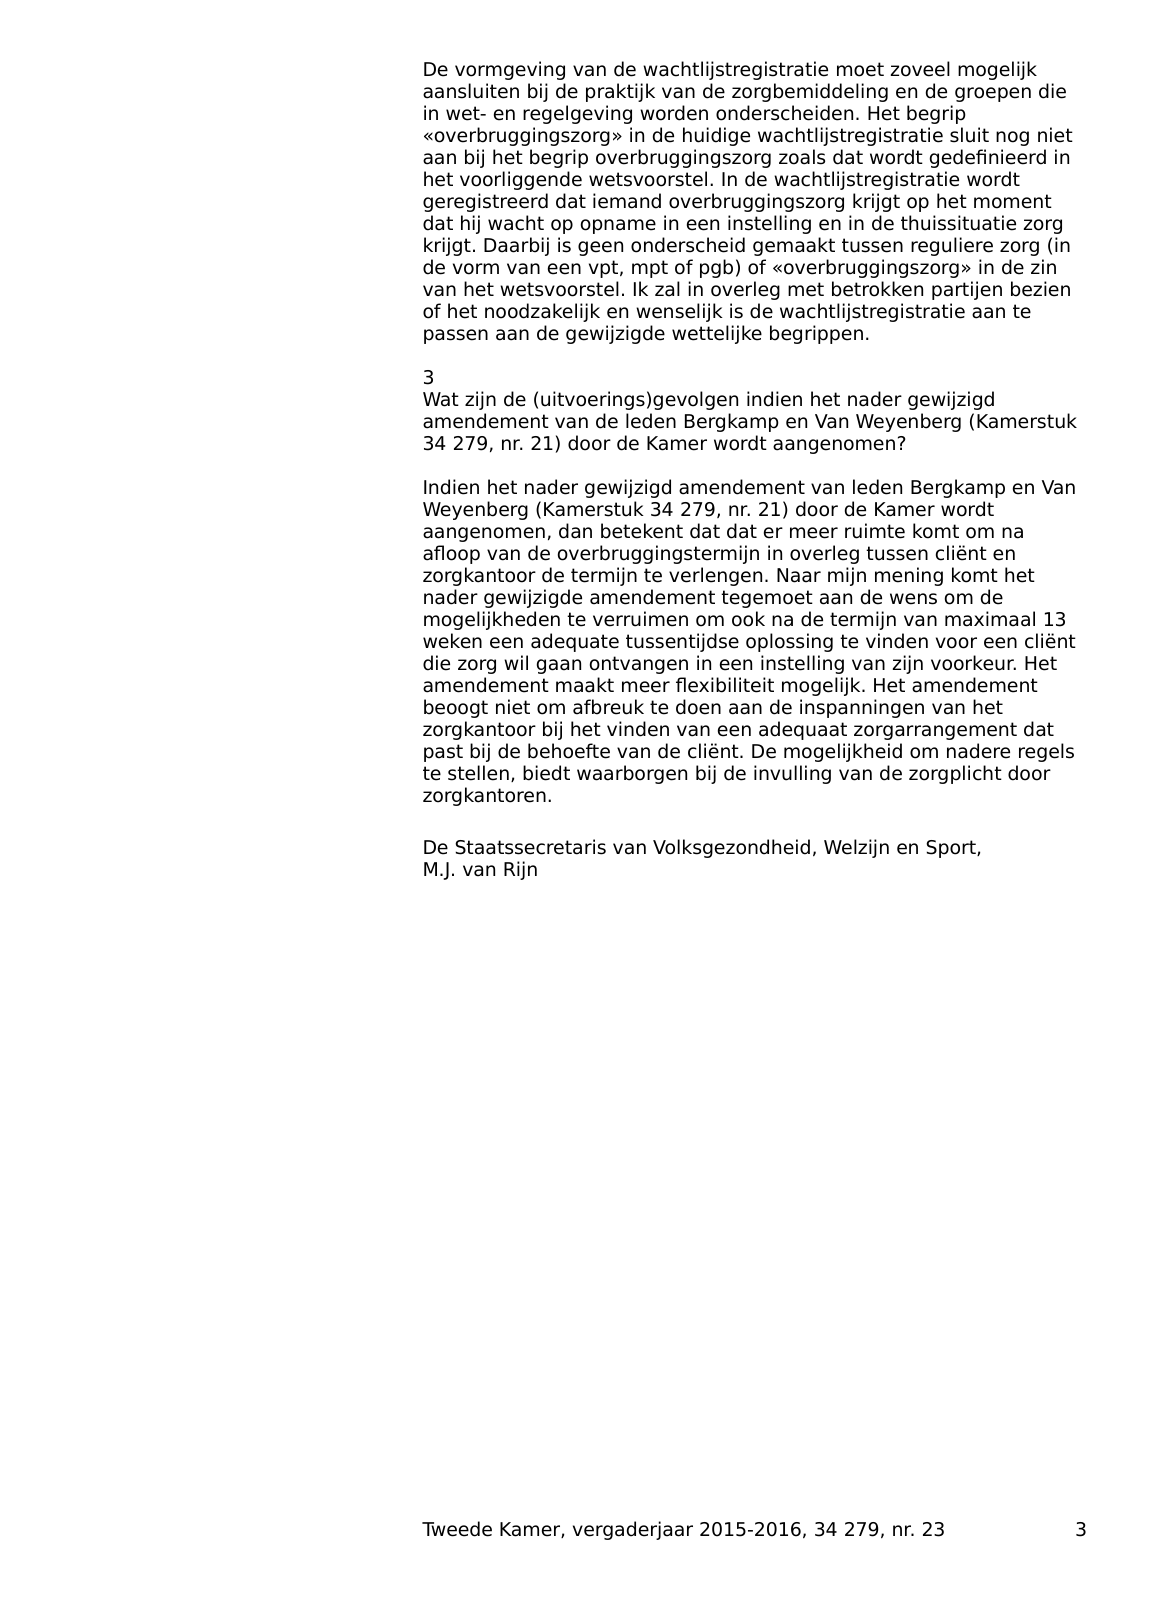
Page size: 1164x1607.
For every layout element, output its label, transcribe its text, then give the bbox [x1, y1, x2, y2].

text Wat zijn de (uitvoerings)gevolgen indien het nader gewijzigd amendement van de leden Bergkamp en Van Weyenberg (Kamerstuk 34 279, nr. 21) door de Kamer wordt aangenomen? [422, 389, 1087, 455]
text De Staatssecretaris van Volksgezondheid, Welzijn en Sport, M.J. van Rijn [422, 837, 1087, 881]
text Indien het nader gewijzigd amendement van leden Bergkamp en Van Weyenberg (Kamerstuk 34 279, nr. 21) door de Kamer wordt aangenomen, dan betekent dat dat er meer ruimte komt om na afloop van de overbruggingstermijn in overleg tussen cliënt en zorgkantoor de termijn te verlengen. Naar mijn mening komt het nader gewijzigde amendement tegemoet aan de wens om de mogelijkheden te verruimen om ook na de termijn van maximaal 13 weken een adequate tussentijdse oplossing te vinden voor een cliënt die zorg wil gaan ontvangen in een instelling van zijn voorkeur. Het amendement maakt meer flexibiliteit mogelijk. Het amendement beoogt niet om afbreuk te doen aan de inspanningen van het zorgkantoor bij het vinden van een adequaat zorgarrangement dat past bij de behoefte van de cliënt. De mogelijkheid om nadere regels te stellen, biedt waarborgen bij de invulling van de zorgplicht door zorgkantoren. [422, 477, 1087, 807]
text De vormgeving van de wachtlijstregistratie moet zoveel mogelijk aansluiten bij de praktijk van de zorgbemiddeling en de groepen die in wet- en regelgeving worden onderscheiden. Het begrip «overbruggingszorg» in de huidige wachtlijstregistratie sluit nog niet aan bij het begrip overbruggingszorg zoals dat wordt gedefinieerd in het voorliggende wetsvoorstel. In de wachtlijstregistratie wordt geregistreerd dat iemand overbruggingszorg krijgt op het moment dat hij wacht op opname in een instelling en in de thuissituatie zorg krijgt. Daarbij is geen onderscheid gemaakt tussen reguliere zorg (in de vorm van een vpt, mpt of pgb) of «overbruggingszorg» in de zin van het wetsvoorstel. Ik zal in overleg met betrokken partijen bezien of het noodzakelijk en wenselijk is de wachtlijstregistratie aan te passen aan de gewijzigde wettelijke begrippen. [422, 59, 1087, 345]
text 3 [422, 367, 1087, 389]
